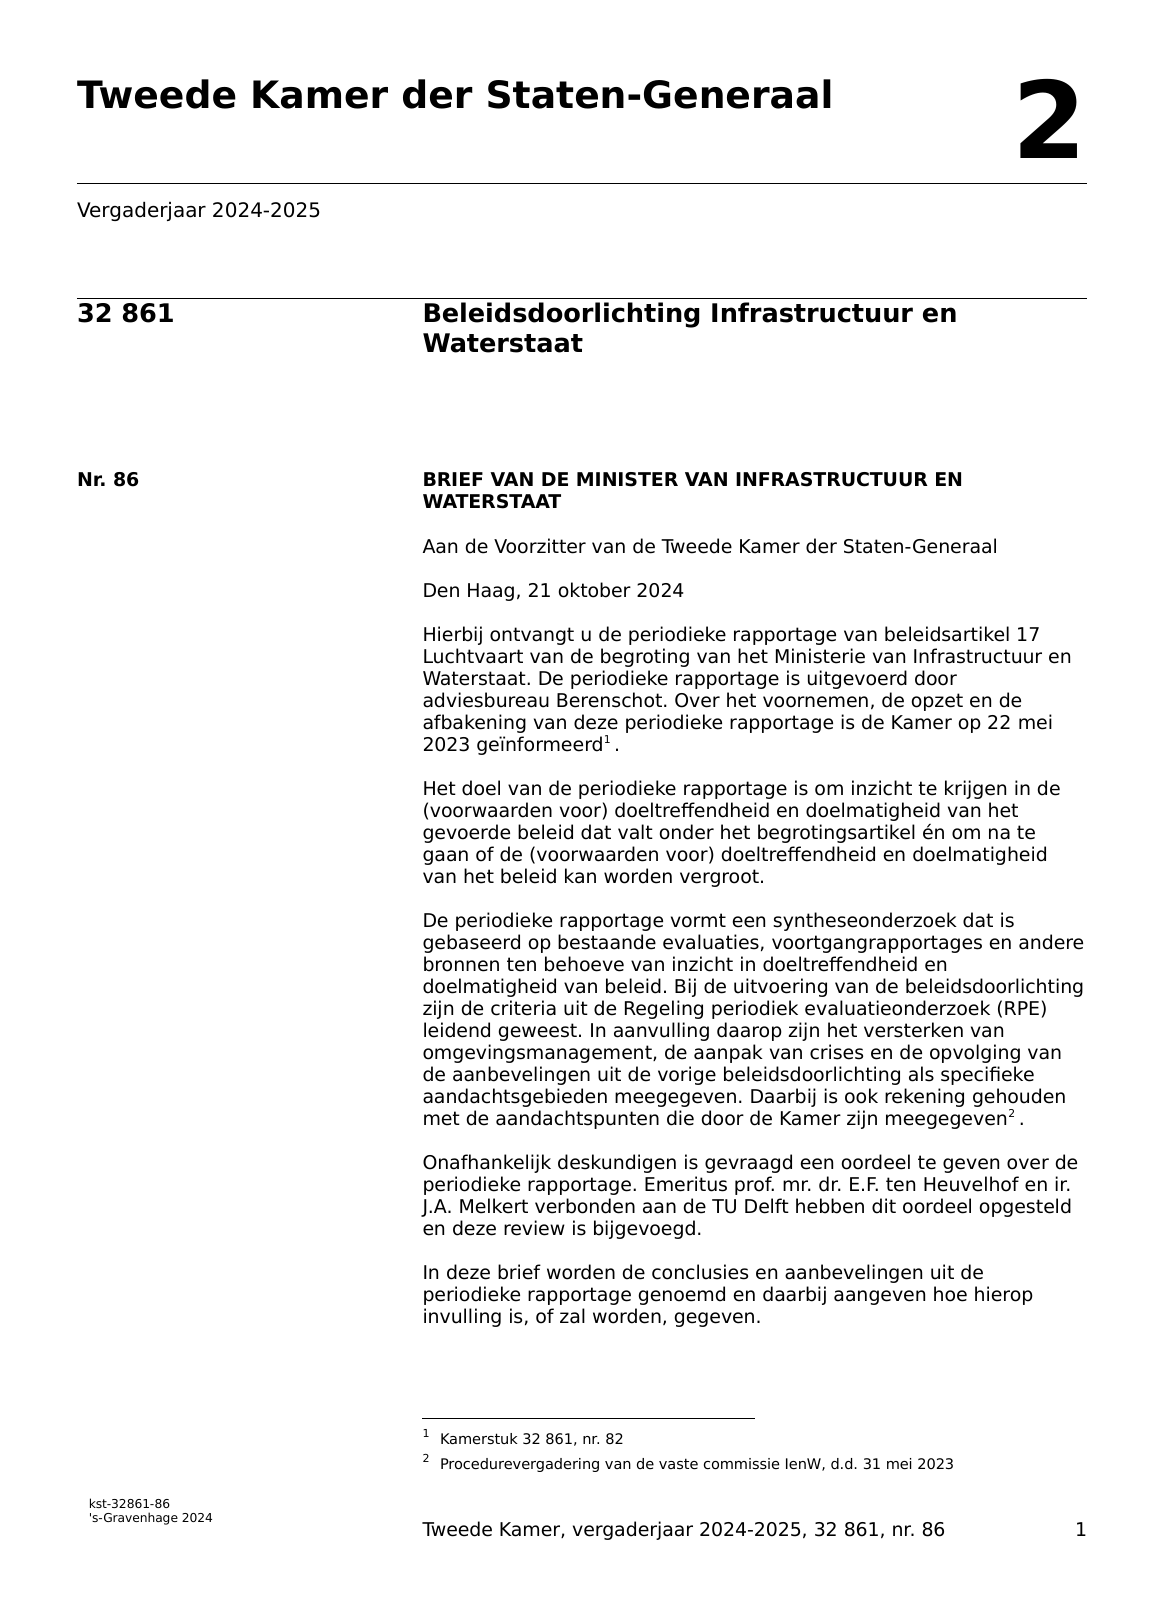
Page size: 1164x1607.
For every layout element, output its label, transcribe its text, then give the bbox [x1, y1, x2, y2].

text De periodieke rapportage vormt een syntheseonderzoek dat is gebaseerd op bestaande evaluaties, voortgangrapportages en andere bronnen ten behoeve van inzicht in doeltreffendheid en doelmatigheid van beleid. Bij de uitvoering van de beleidsdoorlichting zijn de criteria uit de Regeling periodiek evaluatieonderzoek (RPE) leidend geweest. In aanvulling daarop zijn het versterken van omgevingsmanagement, de aanpak van crises en de opvolging van de aanbevelingen uit de vorige beleidsdoorlichting als specifieke aandachtsgebieden meegegeven. Daarbij is ook rekening gehouden met de aandachtspunten die door de Kamer zijn meegegeven. [422, 910, 1087, 1130]
table_header Tweede Kamer der Staten-Generaal [77, 59, 886, 183]
text Kamerstuk 32 861, nr. 82 [422, 1427, 1087, 1449]
text Procedurevergadering van de vaste commissie IenW, d.d. 31 mei 2023 [422, 1452, 1087, 1474]
table_cell Vergaderjaar 2024-2025 [77, 184, 1087, 298]
subtitle 32 861 Beleidsdoorlichting Infrastructuur en Waterstaat [77, 299, 1087, 358]
text In deze brief worden de conclusies en aanbevelingen uit de periodieke rapportage genoemd en daarbij aangeven hoe hierop invulling is, of zal worden, gegeven. [422, 1262, 1087, 1328]
subtitle Nr. 86 BRIEF VAN DE MINISTER VAN INFRASTRUCTUUR EN WATERSTAAT [77, 469, 1087, 513]
text Het doel van de periodieke rapportage is om inzicht te krijgen in de (voorwaarden voor) doeltreffendheid en doelmatigheid van het gevoerde beleid dat valt onder het begrotingsartikel én om na te gaan of de (voorwaarden voor) doeltreffendheid en doelmatigheid van het beleid kan worden vergroot. [422, 778, 1087, 888]
text Hierbij ontvangt u de periodieke rapportage van beleidsartikel 17 Luchtvaart van de begroting van het Ministerie van Infrastructuur en Waterstaat. De periodieke rapportage is uitgevoerd door adviesbureau Berenschot. Over het voornemen, de opzet en de afbakening van deze periodieke rapportage is de Kamer op 22 mei 2023 geïnformeerd. [422, 624, 1087, 756]
text Onafhankelijk deskundigen is gevraagd een oordeel te geven over de periodieke rapportage. Emeritus prof. mr. dr. E.F. ten Heuvelhof en ir. J.A. Melkert verbonden aan de TU Delft hebben dit oordeel opgesteld en deze review is bijgevoegd. [422, 1152, 1087, 1240]
text 's-Gravenhage 2024 [88, 1511, 323, 1525]
table_header 2 [886, 59, 1087, 183]
text kst-32861-86 [88, 1497, 323, 1511]
text Den Haag, 21 oktober 2024 [422, 580, 1087, 602]
text Aan de Voorzitter van de Tweede Kamer der Staten-Generaal [422, 536, 1087, 557]
